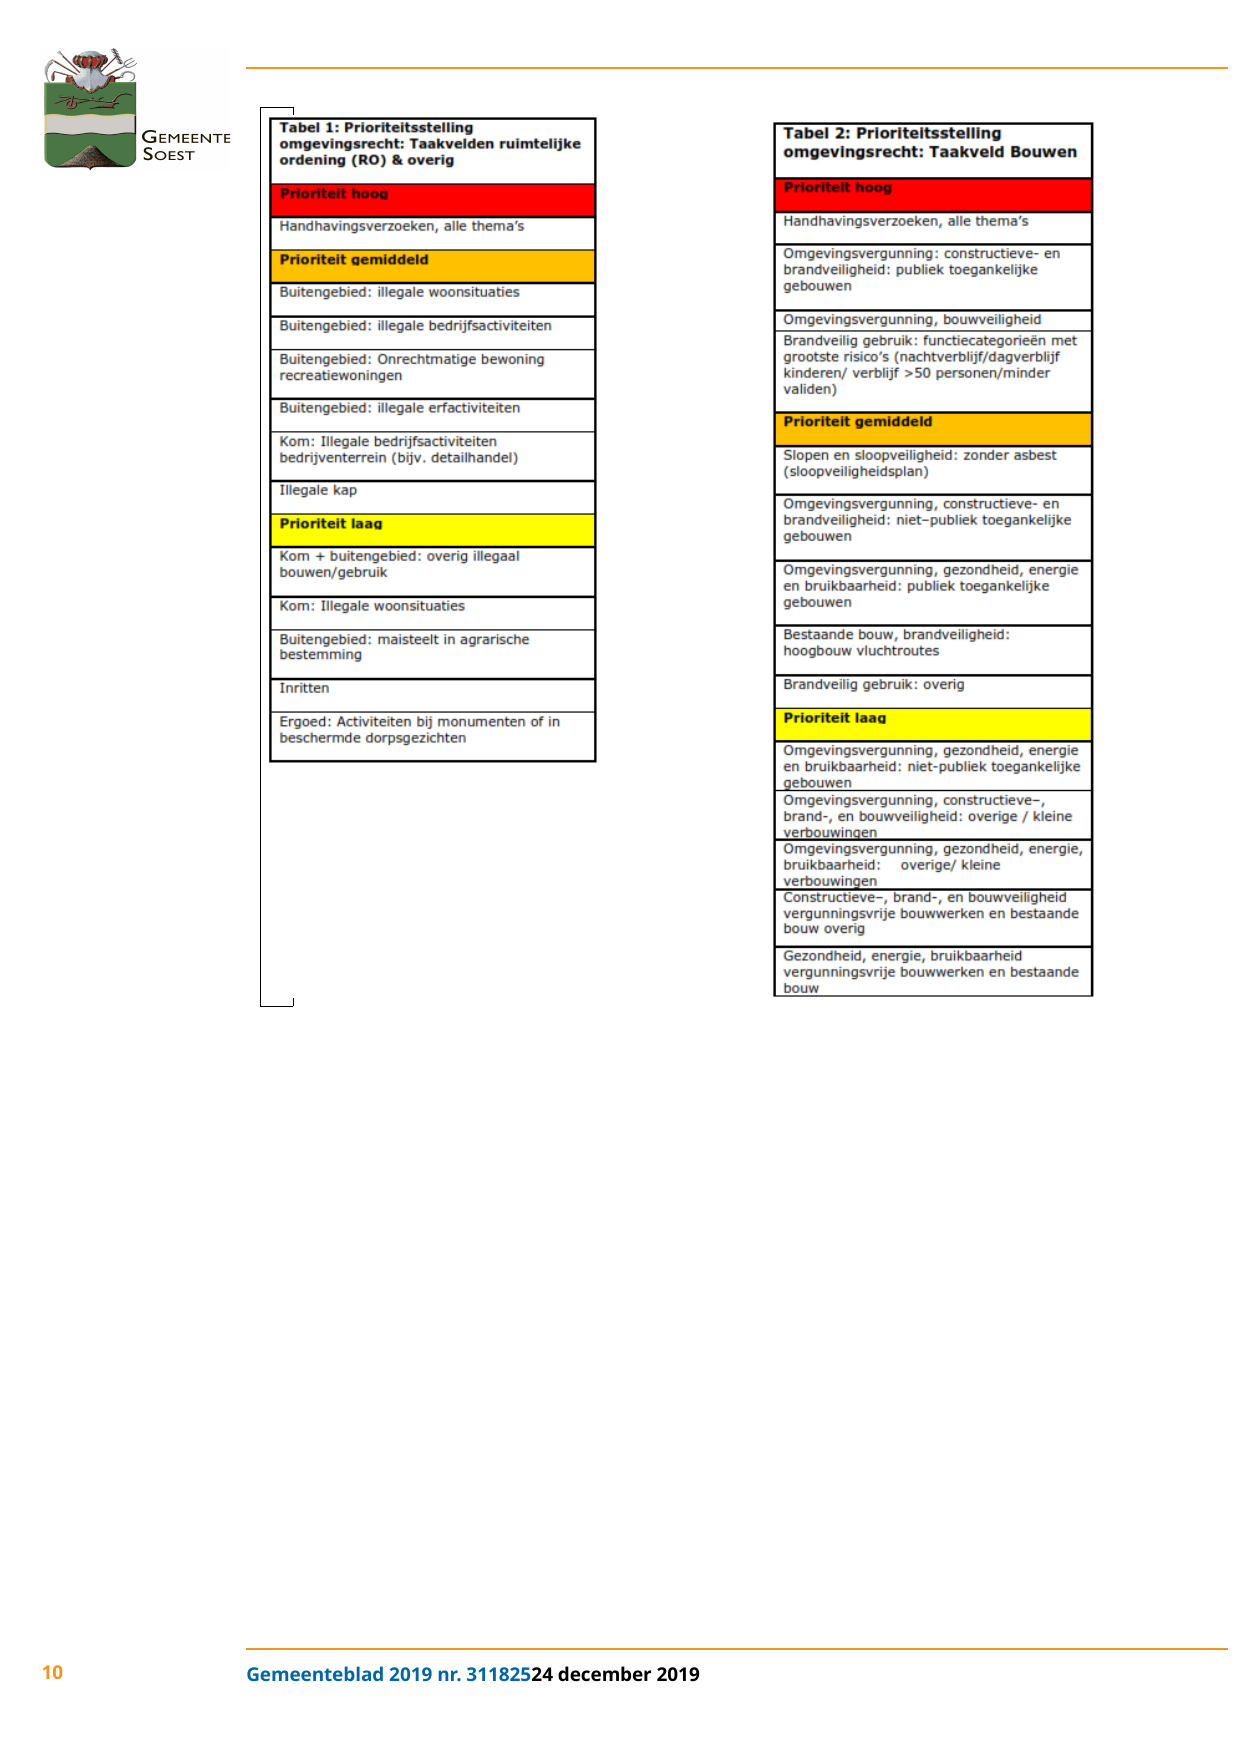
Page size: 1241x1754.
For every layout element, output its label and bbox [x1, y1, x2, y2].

picture [41, 47, 231, 172]
picture [268, 115, 1096, 998]
